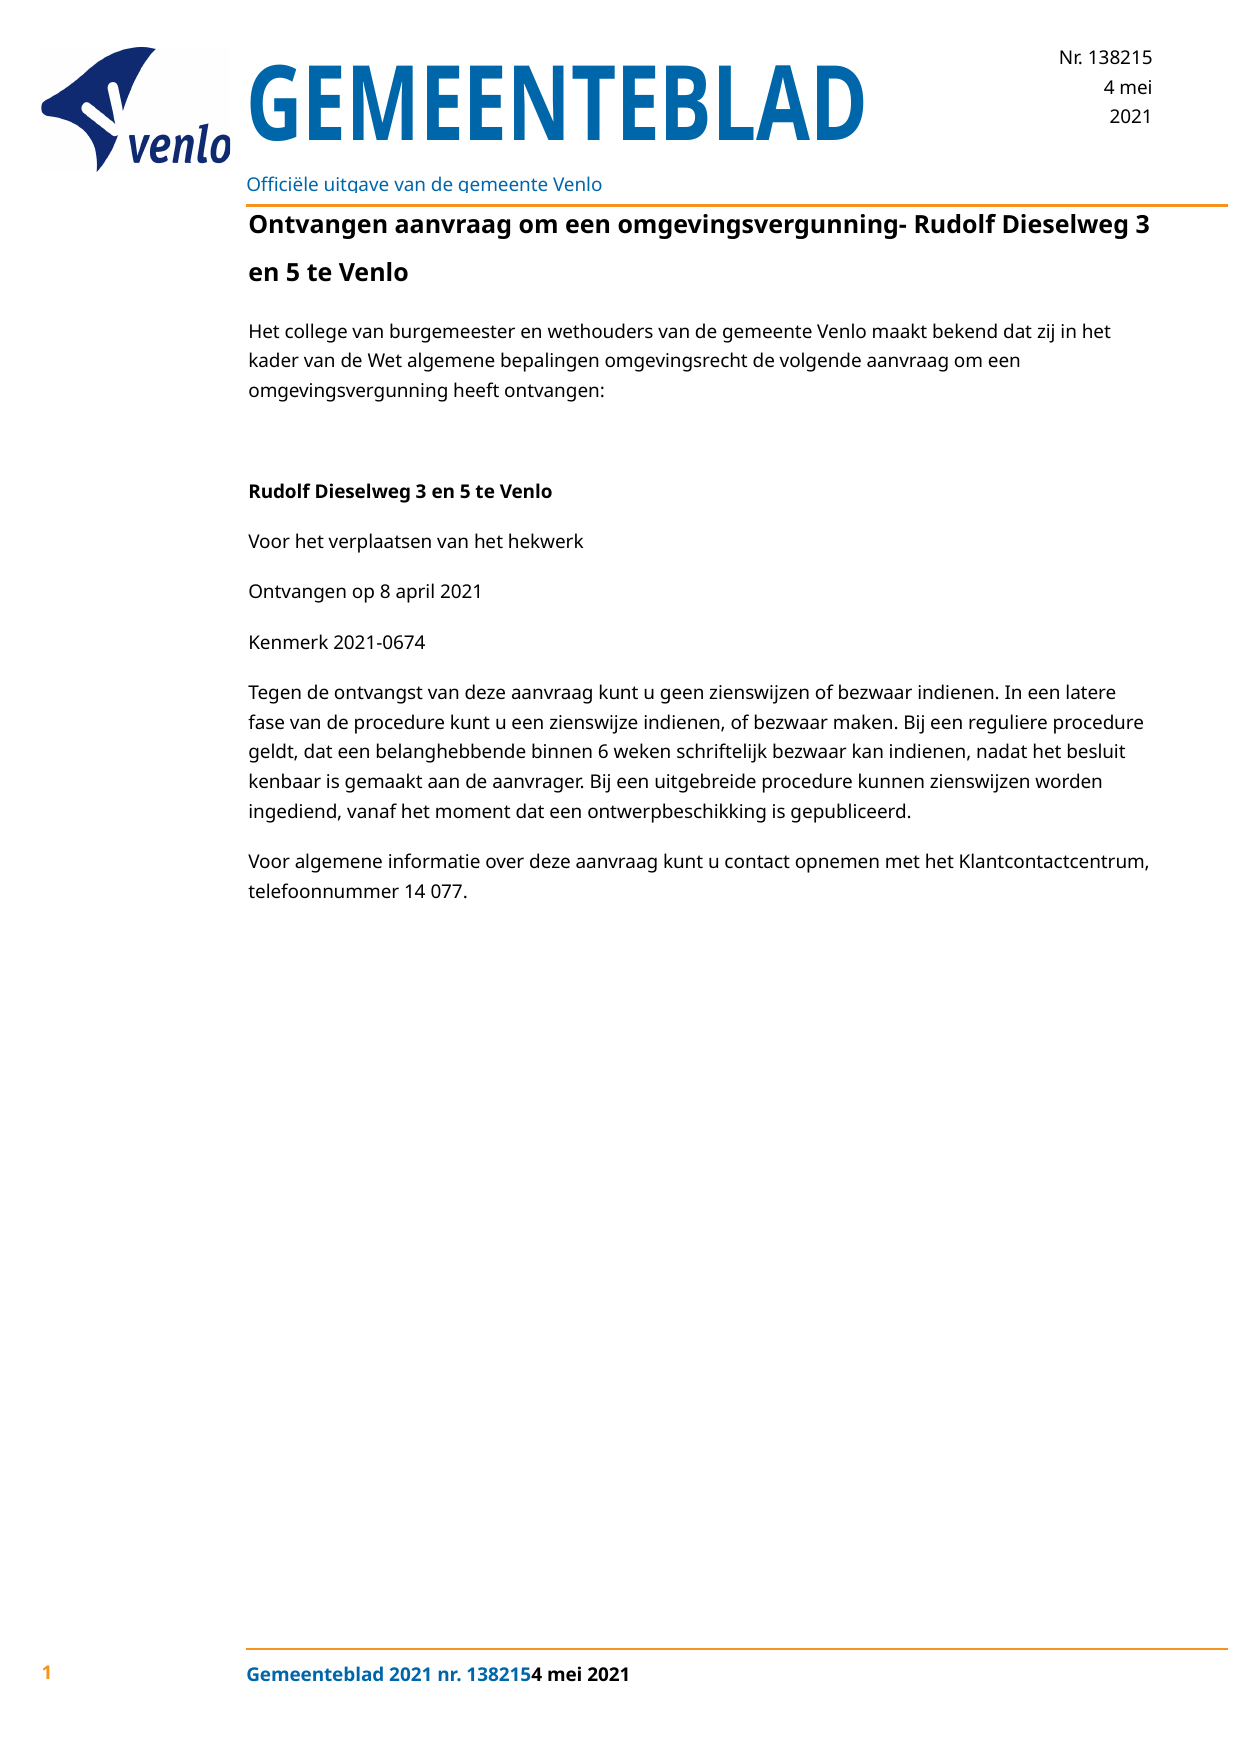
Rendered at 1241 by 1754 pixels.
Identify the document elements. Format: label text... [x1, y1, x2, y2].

text Ontvangen aanvraag om een omgevingsvergunning- Rudolf Dieselweg 3 en 5 te Venlo [248, 207, 1152, 288]
text Het college van burgemeester en wethouders van de gemeente Venlo maakt bekend dat zij in het kader van de Wet algemene bepalingen omgevingsrecht de volgende aanvraag om een omgevingsvergunning heeft ontvangen: [248, 318, 1152, 403]
text Kenmerk 2021-0674 [248, 629, 1152, 655]
picture [41, 47, 231, 172]
text Voor algemene informatie over deze aanvraag kunt u contact opnemen met het Klantcontactcentrum, telefoonnummer 14 077. [248, 848, 1152, 904]
text Tegen de ontvangst van deze aanvraag kunt u geen zienswijzen of bezwaar indienen. In een latere fase van de procedure kunt u een zienswijze indienen, of bezwaar maken. Bij een reguliere procedure geldt, dat een belanghebbende binnen 6 weken schriftelijk bezwaar kan indienen, nadat het besluit kenbaar is gemaakt aan de aanvrager. Bij een uitgebreide procedure kunnen zienswijzen worden ingediend, vanaf het moment dat een ontwerpbeschikking is gepubliceerd. [248, 679, 1152, 824]
text Ontvangen op 8 april 2021 [248, 579, 1152, 604]
text Rudolf Dieselweg 3 en 5 te Venlo [248, 478, 1152, 504]
text Voor het verplaatsen van het hekwerk [248, 528, 1152, 554]
